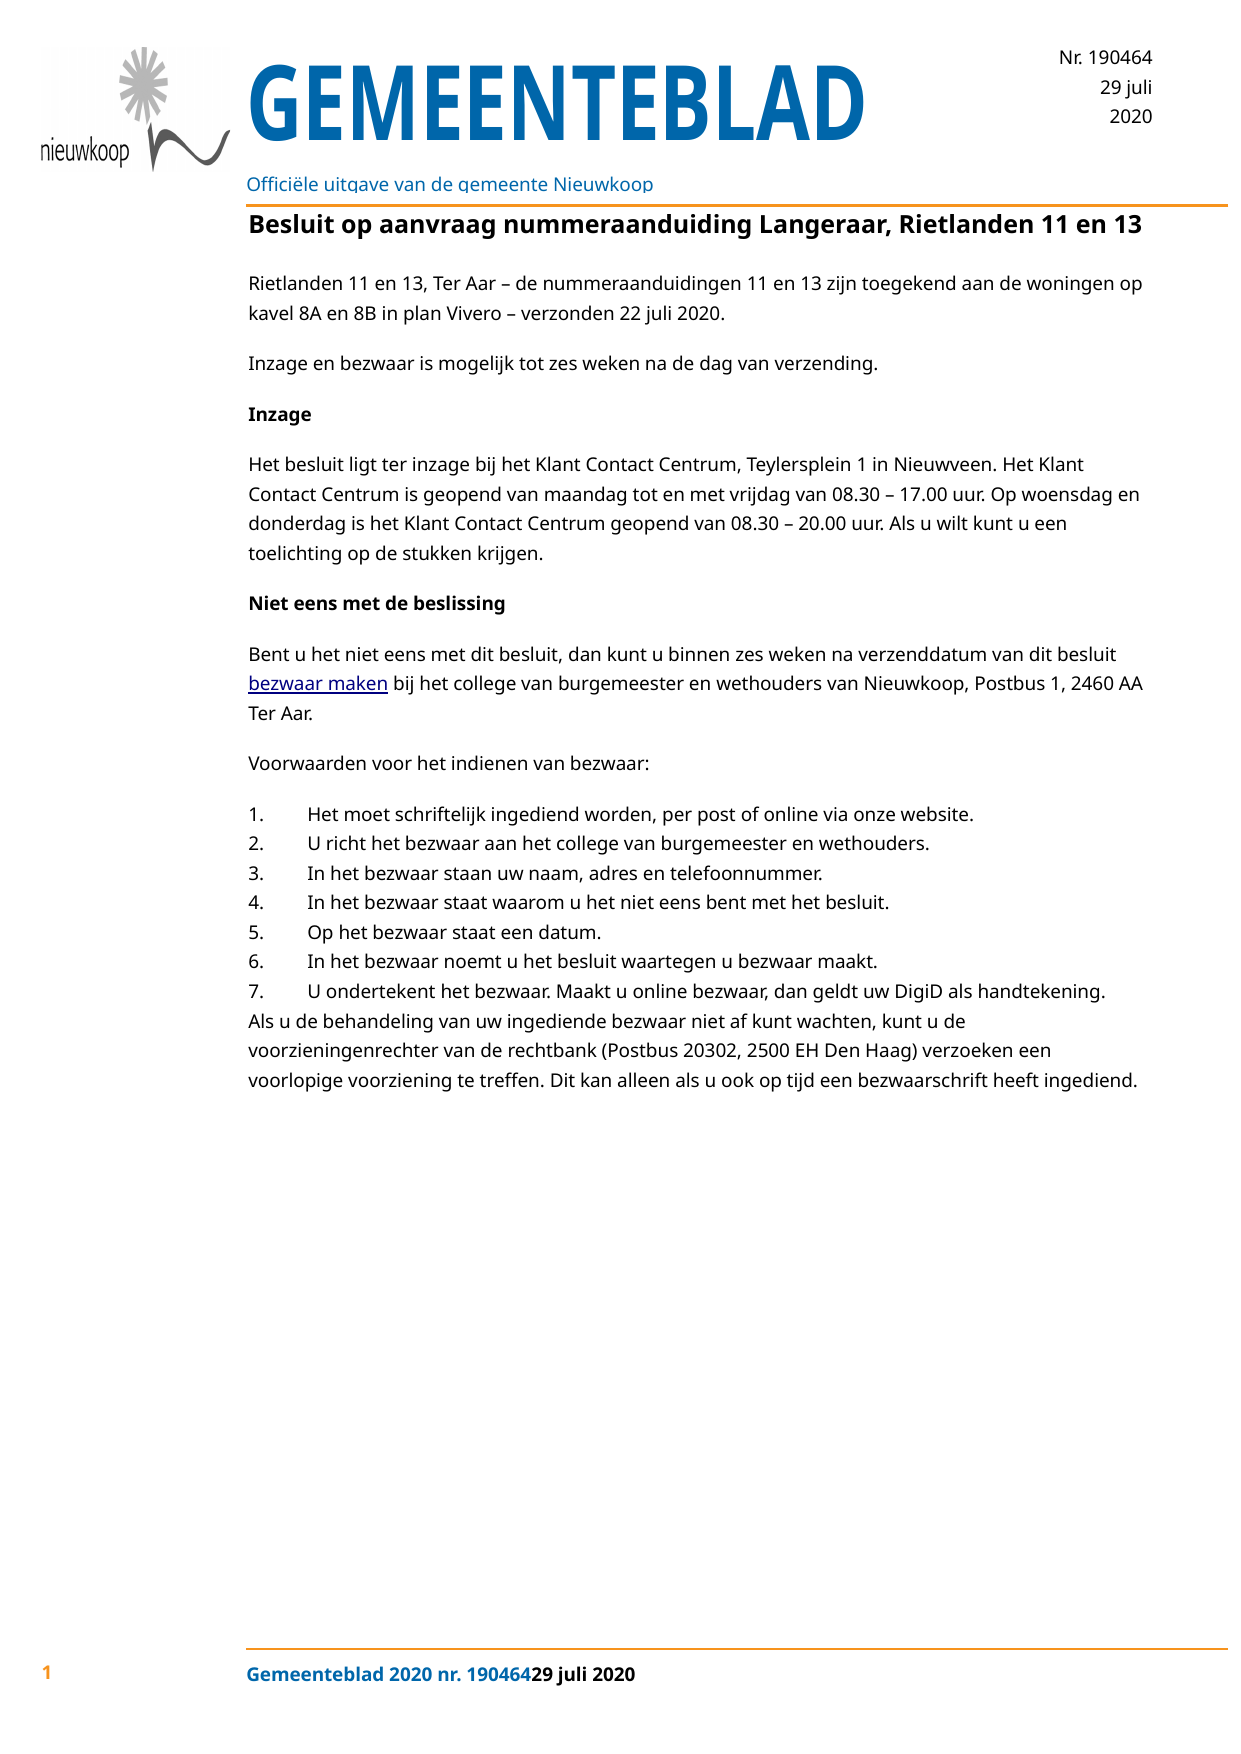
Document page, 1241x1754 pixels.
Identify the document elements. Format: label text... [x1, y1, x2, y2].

text Niet eens met de beslissing [248, 590, 1152, 616]
text Rietlanden 11 en 13, Ter Aar – de nummeraanduidingen 11 en 13 zijn toegekend aan de woningen op kavel 8A en 8B in plan Vivero – verzonden 22 juli 2020. [248, 270, 1152, 326]
list U richt het bezwaar aan het college van burgemeester en wethouders. [248, 830, 1152, 856]
text Als u de behandeling van uw ingediende bezwaar niet af kunt wachten, kunt u de voorzieningenrechter van de rechtbank (Postbus 20302, 2500 EH Den Haag) verzoeken een voorlopige voorziening te treffen. Dit kan alleen als u ook op tijd een bezwaarschrift heeft ingediend. [248, 1008, 1152, 1093]
text Inzage [248, 401, 1152, 426]
list In het bezwaar noemt u het besluit waartegen u bezwaar maakt. [248, 949, 1152, 974]
text Inzage en bezwaar is mogelijk tot zes weken na de dag van verzending. [248, 350, 1152, 376]
list Het moet schriftelijk ingediend worden, per post of online via onze website. [248, 801, 1152, 826]
text Het besluit ligt ter inzage bij het Klant Contact Centrum, Teylersplein 1 in Nieuwveen. Het Klant Contact Centrum is geopend van maandag tot en met vrijdag van 08.30 – 17.00 uur. Op woensdag en donderdag is het Klant Contact Centrum geopend van 08.30 – 20.00 uur. Als u wilt kunt u een toelichting op de stukken krijgen. [248, 451, 1152, 566]
text Besluit op aanvraag nummeraanduiding Langeraar, Rietlanden 11 en 13 [248, 207, 1152, 241]
list In het bezwaar staat waarom u het niet eens bent met het besluit. [248, 889, 1152, 915]
list Op het bezwaar staat een datum. [248, 919, 1152, 945]
list In het bezwaar staan uw naam, adres en telefoonnummer. [248, 860, 1152, 886]
text Bent u het niet eens met dit besluit, dan kunt u binnen zes weken na verzenddatum van dit besluit bezwaar maken bij het college van burgemeester en wethouders van Nieuwkoop, Postbus 1, 2460 AA Ter Aar. [248, 641, 1152, 726]
list U ondertekent het bezwaar. Maakt u online bezwaar, dan geldt uw DigiD als handtekening. [248, 978, 1152, 1004]
text Voorwaarden voor het indienen van bezwaar: [248, 750, 1152, 776]
picture [41, 47, 231, 172]
